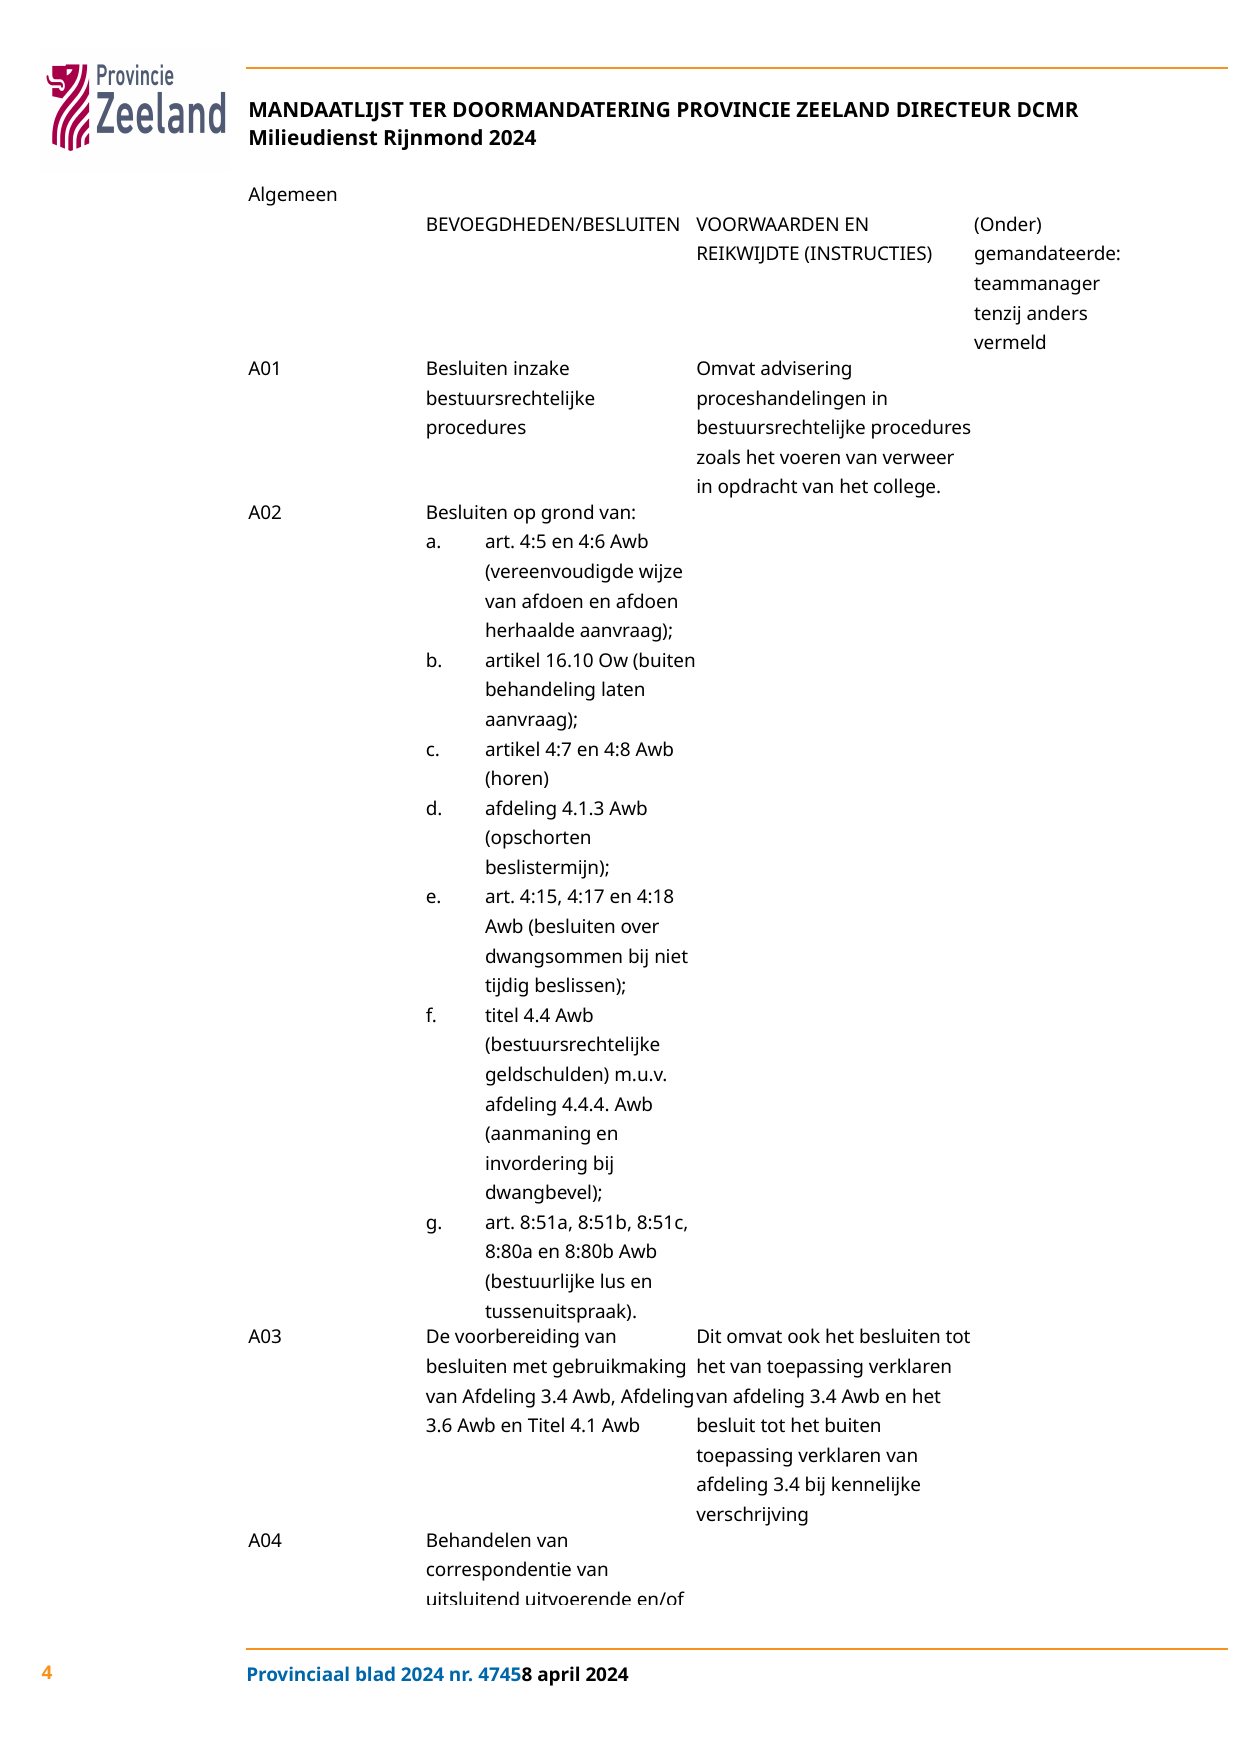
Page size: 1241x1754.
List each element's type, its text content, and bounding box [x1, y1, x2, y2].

table_cell Omvat advisering proceshandelingen in bestuursrechtelijke procedures zoals het voeren van verweer in opdracht van het college. [696, 355, 974, 499]
table_cell [696, 499, 974, 1324]
table_cell A02 [248, 499, 426, 1324]
table_cell Behandelen van correspondentie van uitsluitend uitvoerende en/of [426, 1527, 696, 1604]
table_cell [974, 499, 1152, 1324]
table_cell [974, 1324, 1152, 1527]
table_cell A03 [248, 1324, 426, 1527]
table_cell Dit omvat ook het besluiten tot het van toepassing verklaren van afdeling 3.4 Awb en het besluit tot het buiten toepassing verklaren van afdeling 3.4 bij kennelijke verschrijving [696, 1324, 974, 1527]
text Algemeen [248, 181, 1152, 207]
table_header VOORWAARDEN EN REIKWIJDTE (INSTRUCTIES) [696, 211, 974, 355]
table_header BEVOEGDHEDEN/BESLUITEN [426, 211, 696, 355]
table_cell Besluiten op grond van: art. 4:5 en 4:6 Awb (vereenvoudigde wijze van afdoen en afdoen herhaalde aanvraag); artikel 16.10 Ow (buiten behandeling laten aanvraag); artikel 4:7 en 4:8 Awb (horen) afdeling 4.1.3 Awb (opschorten beslistermijn); art. 4:15, 4:17 en 4:18 Awb (besluiten over dwangsommen bij niet tijdig beslissen); titel 4.4 Awb (bestuursrechtelijke geldschulden) m.u.v. afdeling 4.4.4. Awb (aanmaning en invordering bij dwangbevel); art. 8:51a, 8:51b, 8:51c, 8:80a en 8:80b Awb (bestuurlijke lus en tussenuitspraak). [426, 499, 696, 1324]
table_cell A04 [248, 1527, 426, 1604]
table_header [248, 211, 426, 355]
table_cell [696, 1527, 974, 1604]
table_header (Onder) gemandateerde: teammanager tenzij anders vermeld [974, 211, 1152, 355]
table_cell [974, 355, 1152, 499]
text MANDAATLIJST TER DOORMANDATERING PROVINCIE ZEELAND DIRECTEUR DCMR Milieudienst Rijnmond 2024 [248, 95, 1152, 152]
table_cell De voorbereiding van besluiten met gebruikmaking van Afdeling 3.4 Awb, Afdeling 3.6 Awb en Titel 4.1 Awb [426, 1324, 696, 1527]
table_cell A01 [248, 355, 426, 499]
picture [41, 47, 231, 172]
table_cell Besluiten inzake bestuursrechtelijke procedures [426, 355, 696, 499]
table_cell [974, 1527, 1152, 1604]
